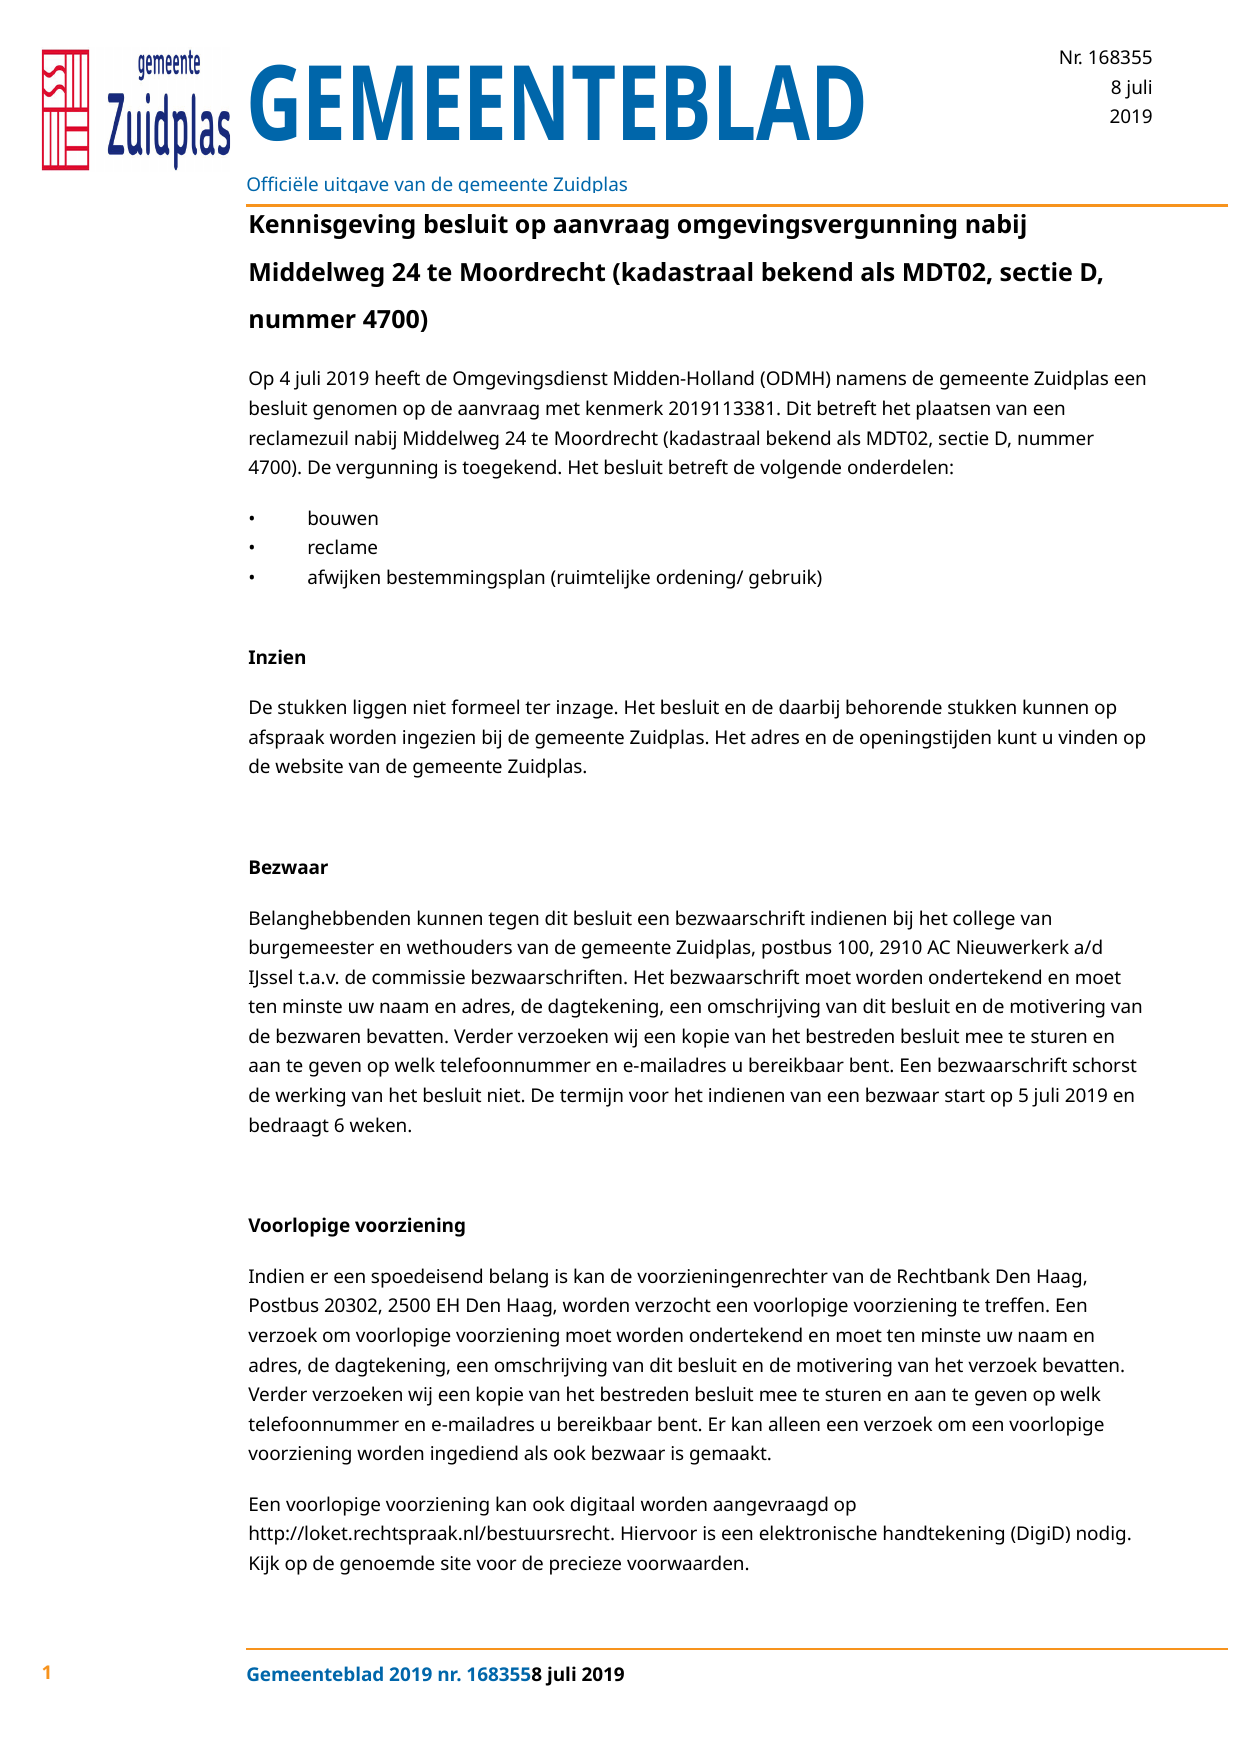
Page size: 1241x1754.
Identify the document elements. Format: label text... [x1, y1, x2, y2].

picture [41, 47, 231, 172]
text Een voorlopige voorziening kan ook digitaal worden aangevraagd op http://loket.rechtspraak.nl/bestuursrecht. Hiervoor is een elektronische handtekening (DigiD) nodig. Kijk op de genoemde site voor de precieze voorwaarden. [248, 1491, 1152, 1576]
text Voorlopige voorziening [248, 1213, 1152, 1238]
text Op 4 juli 2019 heeft de Omgevingsdienst Midden-Holland (ODMH) namens de gemeente Zuidplas een besluit genomen op de aanvraag met kenmerk 2019113381. Dit betreft het plaatsen van een reclamezuil nabij Middelweg 24 te Moordrecht (kadastraal bekend als MDT02, sectie D, nummer 4700). De vergunning is toegekend. Het besluit betreft de volgende onderdelen: [248, 366, 1152, 480]
list reclame [248, 534, 1152, 560]
list afwijken bestemmingsplan (ruimtelijke ordening/ gebruik) [248, 564, 1152, 589]
text De stukken liggen niet formeel ter inzage. Het besluit en de daarbij behorende stukken kunnen op afspraak worden ingezien bij de gemeente Zuidplas. Het adres en de openingstijden kunt u vinden op de website van de gemeente Zuidplas. [248, 694, 1152, 779]
list bouwen [248, 505, 1152, 530]
text Belanghebbenden kunnen tegen dit besluit een bezwaarschrift indienen bij het college van burgemeester en wethouders van de gemeente Zuidplas, postbus 100, 2910 AC Nieuwerkerk a/d IJssel t.a.v. de commissie bezwaarschriften. Het bezwaarschrift moet worden ondertekend en moet ten minste uw naam en adres, de dagtekening, een omschrijving van dit besluit en de motivering van de bezwaren bevatten. Verder verzoeken wij een kopie van het bestreden besluit mee te sturen en aan te geven op welk telefoonnummer en e-mailadres u bereikbaar bent. Een bezwaarschrift schorst de werking van het besluit niet. De termijn voor het indienen van een bezwaar start op 5 juli 2019 en bedraagt 6 weken. [248, 905, 1152, 1137]
text Bezwaar [248, 854, 1152, 880]
text Indien er een spoedeisend belang is kan de voorzieningenrechter van de Rechtbank Den Haag, Postbus 20302, 2500 EH Den Haag, worden verzocht een voorlopige voorziening te treffen. Een verzoek om voorlopige voorziening moet worden ondertekend en moet ten minste uw naam en adres, de dagtekening, een omschrijving van dit besluit en de motivering van het verzoek bevatten. Verder verzoeken wij een kopie van het bestreden besluit mee te sturen en aan te geven op welk telefoonnummer en e-mailadres u bereikbaar bent. Er kan alleen een verzoek om een voorlopige voorziening worden ingediend als ook bezwaar is gemaakt. [248, 1263, 1152, 1466]
text Inzien [248, 644, 1152, 669]
text Kennisgeving besluit op aanvraag omgevingsvergunning nabij Middelweg 24 te Moordrecht (kadastraal bekend als MDT02, sectie D, nummer 4700) [248, 207, 1152, 336]
